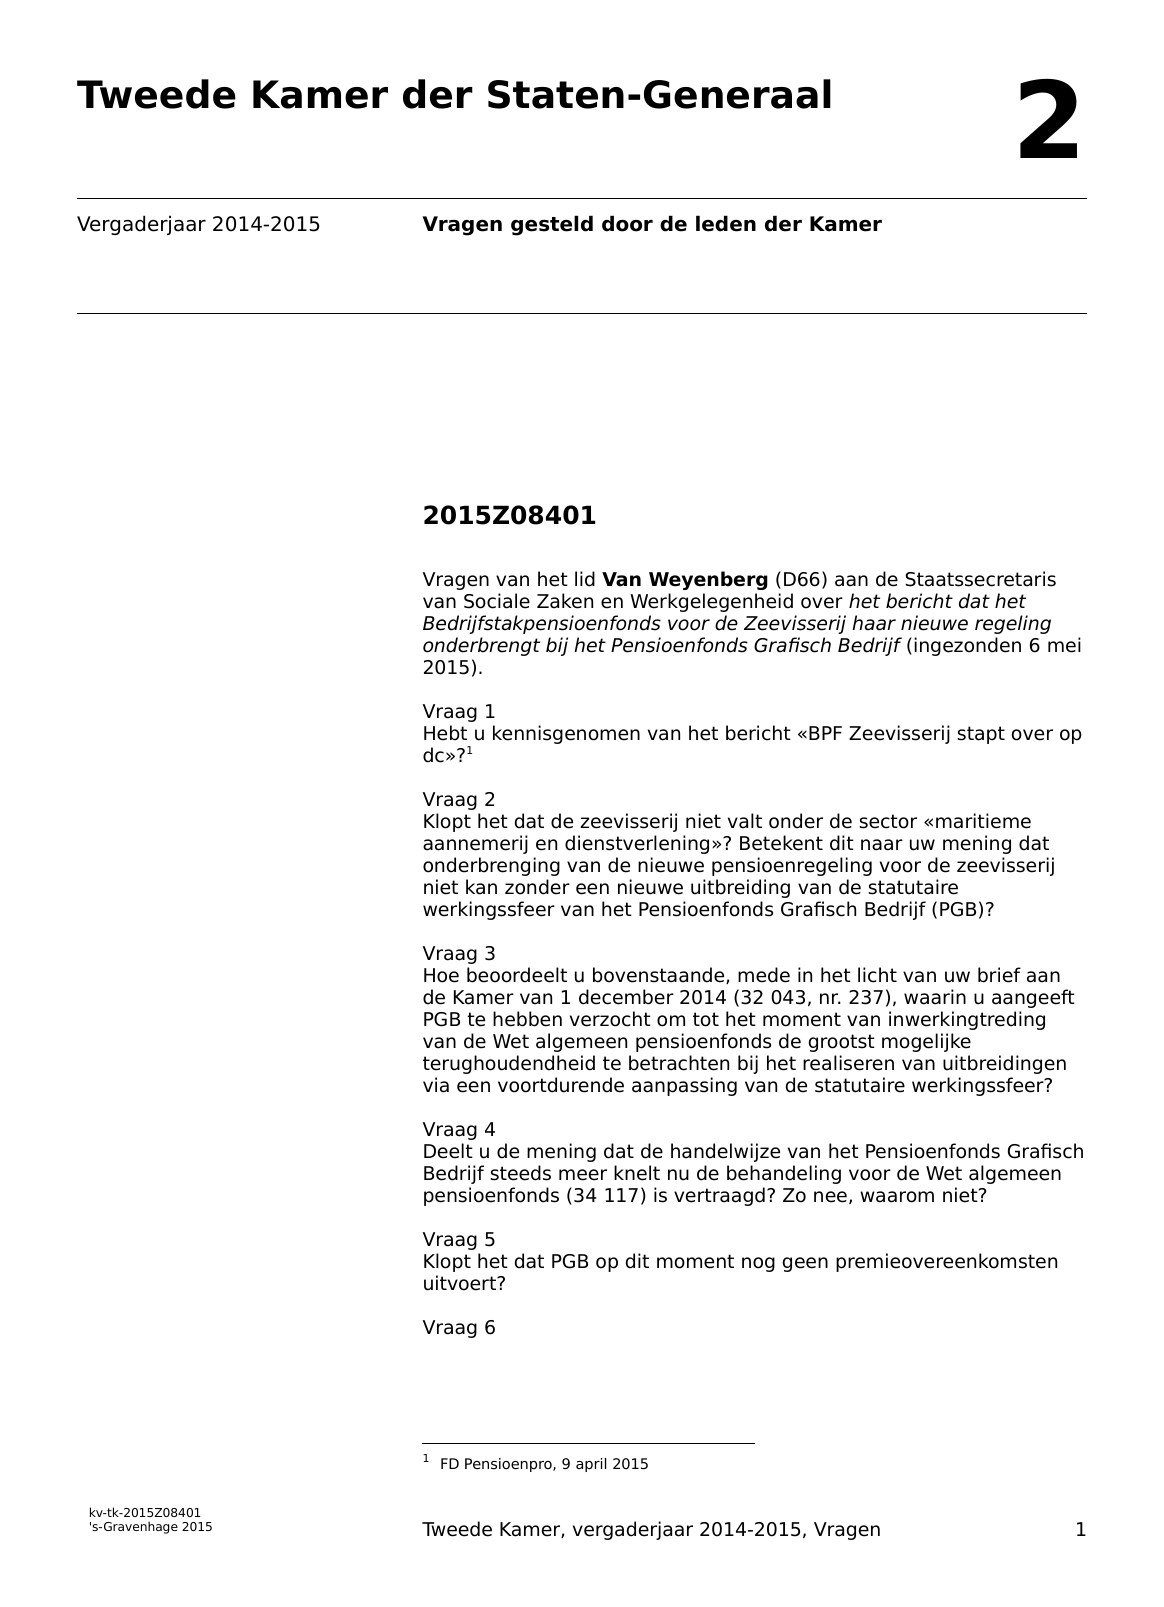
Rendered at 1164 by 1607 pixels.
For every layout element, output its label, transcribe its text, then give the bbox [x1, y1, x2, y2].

text 2015Z08401 [422, 501, 1087, 531]
text Vraag 6 [422, 1317, 1087, 1339]
text Vragen van het lid Van Weyenberg (D66) aan de Staatssecretaris van Sociale Zaken en Werkgelegenheid over het bericht dat het Bedrijfstakpensioenfonds voor de Zeevisserij haar nieuwe regeling onderbrengt bij het Pensioenfonds Grafisch Bedrijf (ingezonden 6 mei 2015). [422, 569, 1087, 679]
text kv-tk-2015Z08401 [88, 1506, 323, 1520]
text FD Pensioenpro, 9 april 2015 [422, 1452, 1087, 1474]
text Vraag 4 [422, 1119, 1087, 1141]
text Hoe beoordeelt u bovenstaande, mede in het licht van uw brief aan de Kamer van 1 december 2014 (32 043, nr. 237), waarin u aangeeft PGB te hebben verzocht om tot het moment van inwerkingtreding van de Wet algemeen pensioenfonds de grootst mogelijke terughoudendheid te betrachten bij het realiseren van uitbreidingen via een voortdurende aanpassing van de statutaire werkingssfeer? [422, 965, 1087, 1097]
table_header Tweede Kamer der Staten-Generaal [77, 59, 886, 198]
table_cell Vergaderjaar 2014-2015 [77, 199, 422, 313]
table_header 2 [886, 59, 1087, 198]
table_cell Vragen gesteld door de leden der Kamer [422, 199, 1087, 313]
text Vraag 1 [422, 701, 1087, 723]
text Hebt u kennisgenomen van het bericht «BPF Zeevisserij stapt over op dc»? [422, 723, 1087, 767]
text 's-Gravenhage 2015 [88, 1520, 323, 1534]
text Vraag 5 [422, 1229, 1087, 1251]
text Klopt het dat de zeevisserij niet valt onder de sector «maritieme aannemerij en dienstverlening»? Betekent dit naar uw mening dat onderbrenging van de nieuwe pensioenregeling voor de zeevisserij niet kan zonder een nieuwe uitbreiding van de statutaire werkingssfeer van het Pensioenfonds Grafisch Bedrijf (PGB)? [422, 811, 1087, 921]
text Deelt u de mening dat de handelwijze van het Pensioenfonds Grafisch Bedrijf steeds meer knelt nu de behandeling voor de Wet algemeen pensioenfonds (34 117) is vertraagd? Zo nee, waarom niet? [422, 1141, 1087, 1207]
text Vraag 3 [422, 943, 1087, 965]
text Klopt het dat PGB op dit moment nog geen premieovereenkomsten uitvoert? [422, 1251, 1087, 1295]
text Vraag 2 [422, 789, 1087, 811]
